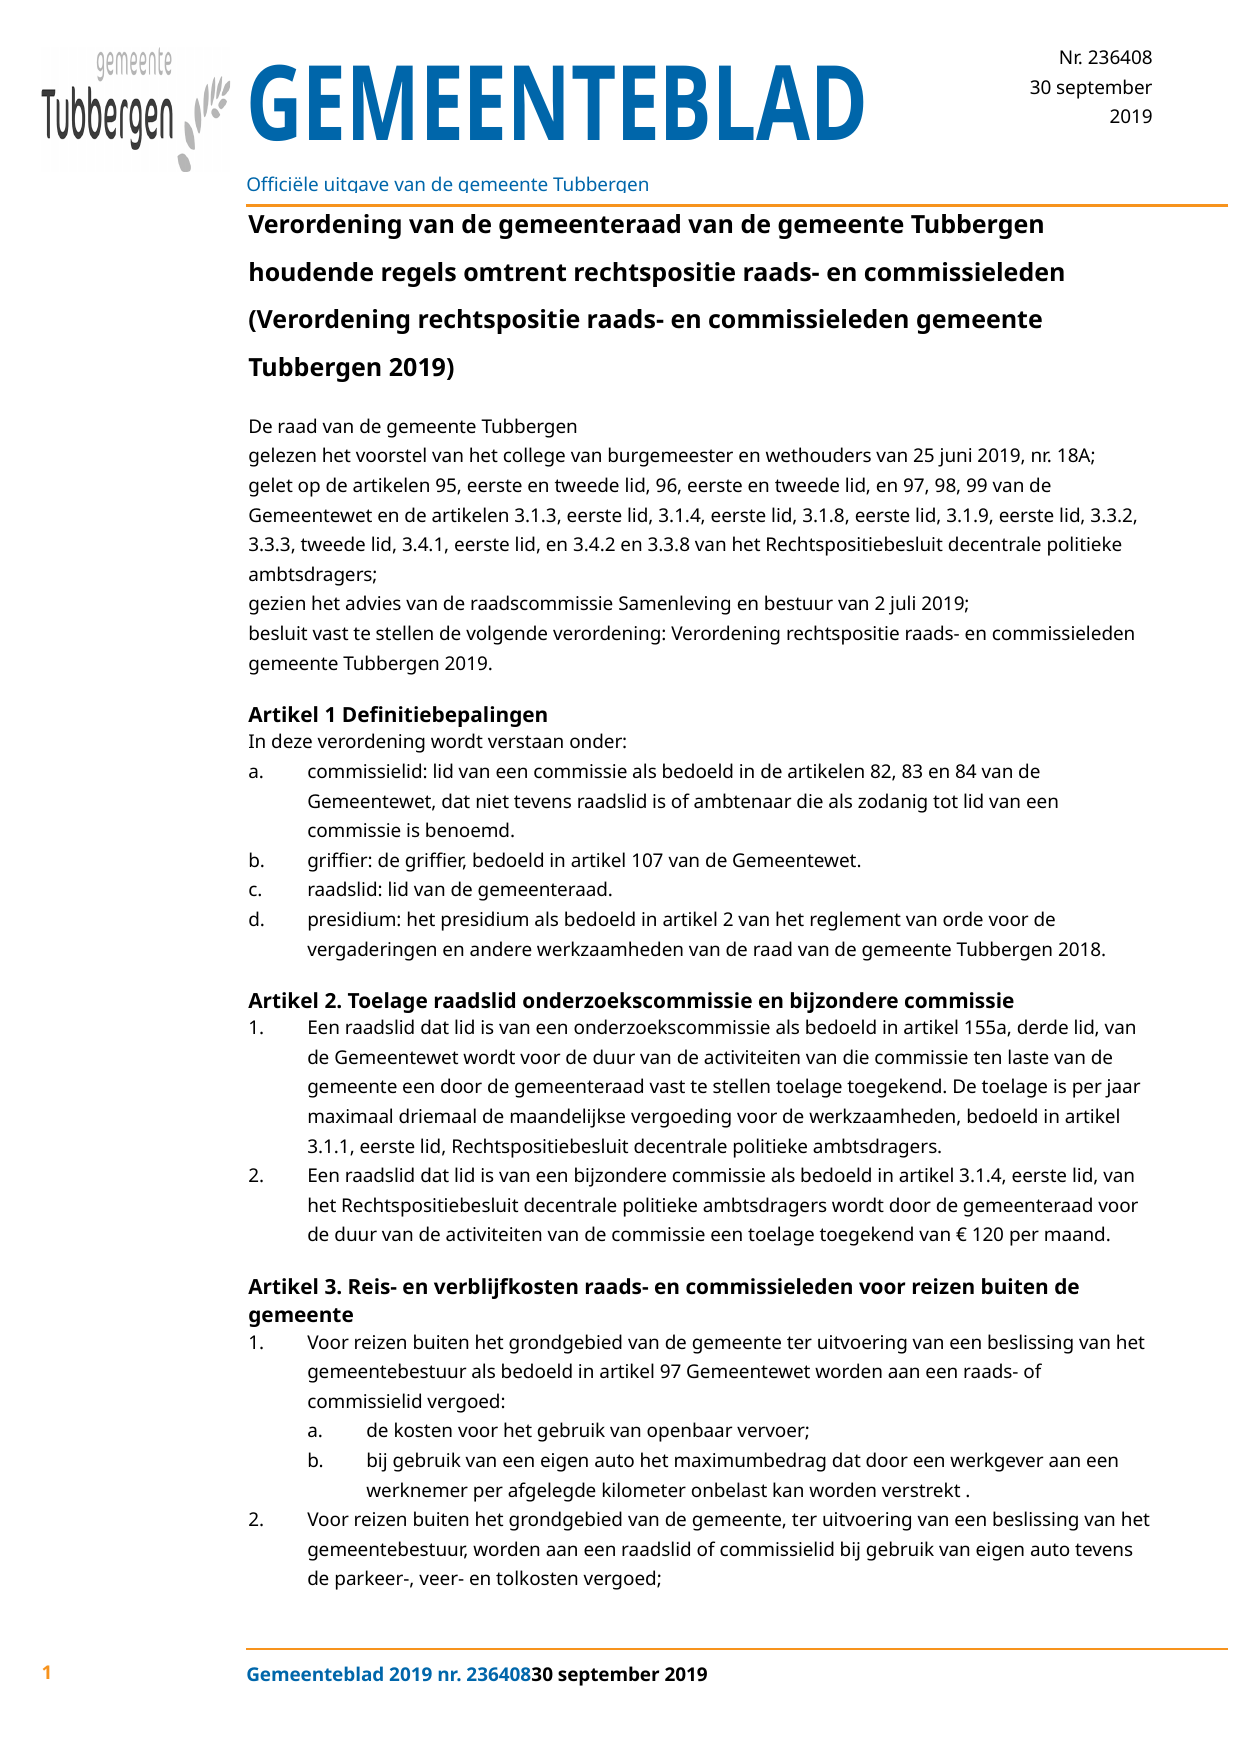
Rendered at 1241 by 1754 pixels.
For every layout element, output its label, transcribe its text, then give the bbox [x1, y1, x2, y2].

list bij gebruik van een eigen auto het maximumbedrag dat door een werkgever aan een werknemer per afgelegde kilometer onbelast kan worden verstrekt . [307, 1447, 1152, 1503]
text In deze verordening wordt verstaan onder: [248, 729, 1152, 754]
text Verordening van de gemeenteraad van de gemeente Tubbergen houdende regels omtrent rechtspositie raads- en commissieleden (Verordening rechtspositie raads- en commissieleden gemeente Tubbergen 2019) [248, 207, 1152, 384]
text gezien het advies van de raadscommissie Samenleving en bestuur van 2 juli 2019; [248, 591, 1152, 616]
text Artikel 1 Definitiebepalingen [248, 700, 1152, 729]
list Voor reizen buiten het grondgebied van de gemeente ter uitvoering van een beslissing van het gemeentebestuur als bedoeld in artikel 97 Gemeentewet worden aan een raads- of commissielid vergoed: [248, 1329, 1152, 1414]
list Een raadslid dat lid is van een onderzoekscommissie als bedoeld in artikel 155a, derde lid, van de Gemeentewet wordt voor de duur van de activiteiten van die commissie ten laste van de gemeente een door de gemeenteraad vast te stellen toelage toegekend. De toelage is per jaar maximaal driemaal de maandelijkse vergoeding voor de werkzaamheden, bedoeld in artikel 3.1.1, eerste lid, Rechtspositiebesluit decentrale politieke ambtsdragers. [248, 1014, 1152, 1159]
list raadslid: lid van de gemeenteraad. [248, 877, 1152, 902]
picture [41, 47, 231, 172]
text gelezen het voorstel van het college van burgemeester en wethouders van 25 juni 2019, nr. 18A; [248, 443, 1152, 468]
text Artikel 2. Toelage raadslid onderzoekscommissie en bijzondere commissie [248, 986, 1152, 1014]
list Voor reizen buiten het grondgebied van de gemeente, ter uitvoering van een beslissing van het gemeentebestuur, worden aan een raadslid of commissielid bij gebruik van eigen auto tevens de parkeer-, veer- en tolkosten vergoed; [248, 1506, 1152, 1591]
list Een raadslid dat lid is van een bijzondere commissie als bedoeld in artikel 3.1.4, eerste lid, van het Rechtspositiebesluit decentrale politieke ambtsdragers wordt door de gemeenteraad voor de duur van de activiteiten van de commissie een toelage toegekend van € 120 per maand. [248, 1162, 1152, 1247]
list commissielid: lid van een commissie als bedoeld in de artikelen 82, 83 en 84 van de Gemeentewet, dat niet tevens raadslid is of ambtenaar die als zodanig tot lid van een commissie is benoemd. [248, 758, 1152, 843]
text De raad van de gemeente Tubbergen [248, 413, 1152, 439]
list presidium: het presidium als bedoeld in artikel 2 van het reglement van orde voor de vergaderingen en andere werkzaamheden van de raad van de gemeente Tubbergen 2018. [248, 906, 1152, 961]
text Artikel 3. Reis- en verblijfkosten raads- en commissieleden voor reizen buiten de gemeente [248, 1272, 1152, 1329]
text besluit vast te stellen de volgende verordening: Verordening rechtspositie raads- en commissieleden gemeente Tubbergen 2019. [248, 620, 1152, 676]
list griffier: de griffier, bedoeld in artikel 107 van de Gemeentewet. [248, 847, 1152, 873]
text gelet op de artikelen 95, eerste en tweede lid, 96, eerste en tweede lid, en 97, 98, 99 van de Gemeentewet en de artikelen 3.1.3, eerste lid, 3.1.4, eerste lid, 3.1.8, eerste lid, 3.1.9, eerste lid, 3.3.2, 3.3.3, tweede lid, 3.4.1, eerste lid, en 3.4.2 en 3.3.8 van het Rechtspositiebesluit decentrale politieke ambtsdragers; [248, 472, 1152, 587]
list de kosten voor het gebruik van openbaar vervoer; [307, 1418, 1152, 1443]
